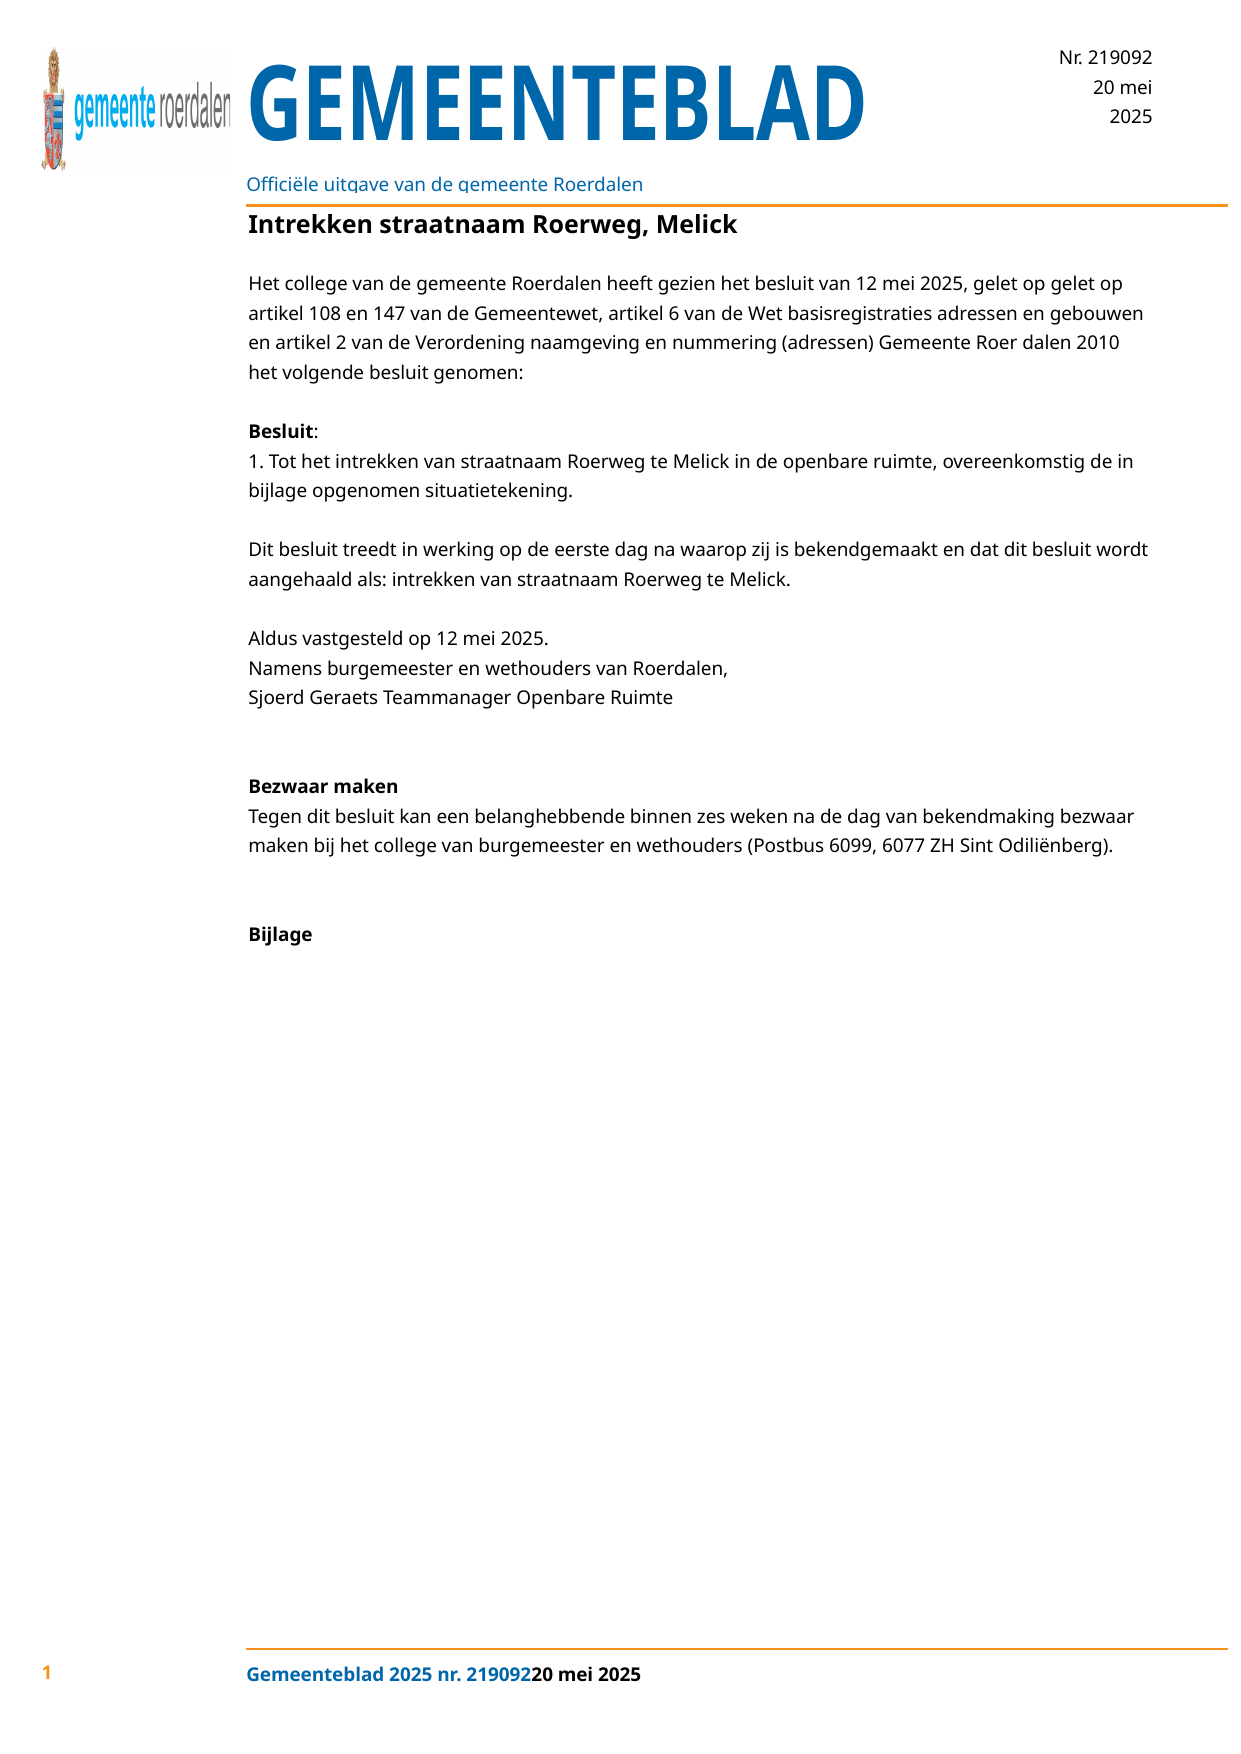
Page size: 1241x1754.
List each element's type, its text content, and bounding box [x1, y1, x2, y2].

text Intrekken straatnaam Roerweg, Melick [248, 207, 1152, 241]
text 1. Tot het intrekken van straatnaam Roerweg te Melick in de openbare ruimte, overeenkomstig de in bijlage opgenomen situatietekening. [248, 448, 1152, 503]
text Namens burgemeester en wethouders van Roerdalen, [248, 655, 1152, 681]
text Dit besluit treedt in werking op de eerste dag na waarop zij is bekendgemaakt en dat dit besluit wordt aangehaald als: intrekken van straatnaam Roerweg te Melick. [248, 537, 1152, 592]
text Bijlage [248, 921, 1152, 947]
text Bezwaar maken [248, 773, 1152, 799]
text Aldus vastgesteld op 12 mei 2025. [248, 625, 1152, 651]
text Tegen dit besluit kan een belanghebbende binnen zes weken na de dag van bekendmaking bezwaar maken bij het college van burgemeester en wethouders (Postbus 6099, 6077 ZH Sint Odiliënberg). [248, 803, 1152, 858]
text Besluit: [248, 418, 1152, 444]
text Het college van de gemeente Roerdalen heeft gezien het besluit van 12 mei 2025, gelet op gelet op artikel 108 en 147 van de Gemeentewet, artikel 6 van de Wet basisregistraties adressen en gebouwen en artikel 2 van de Verordening naamgeving en nummering (adressen) Gemeente Roer dalen 2010 het volgende besluit genomen: [248, 270, 1152, 385]
picture [41, 47, 231, 172]
text Sjoerd Geraets Teammanager Openbare Ruimte [248, 684, 1152, 710]
